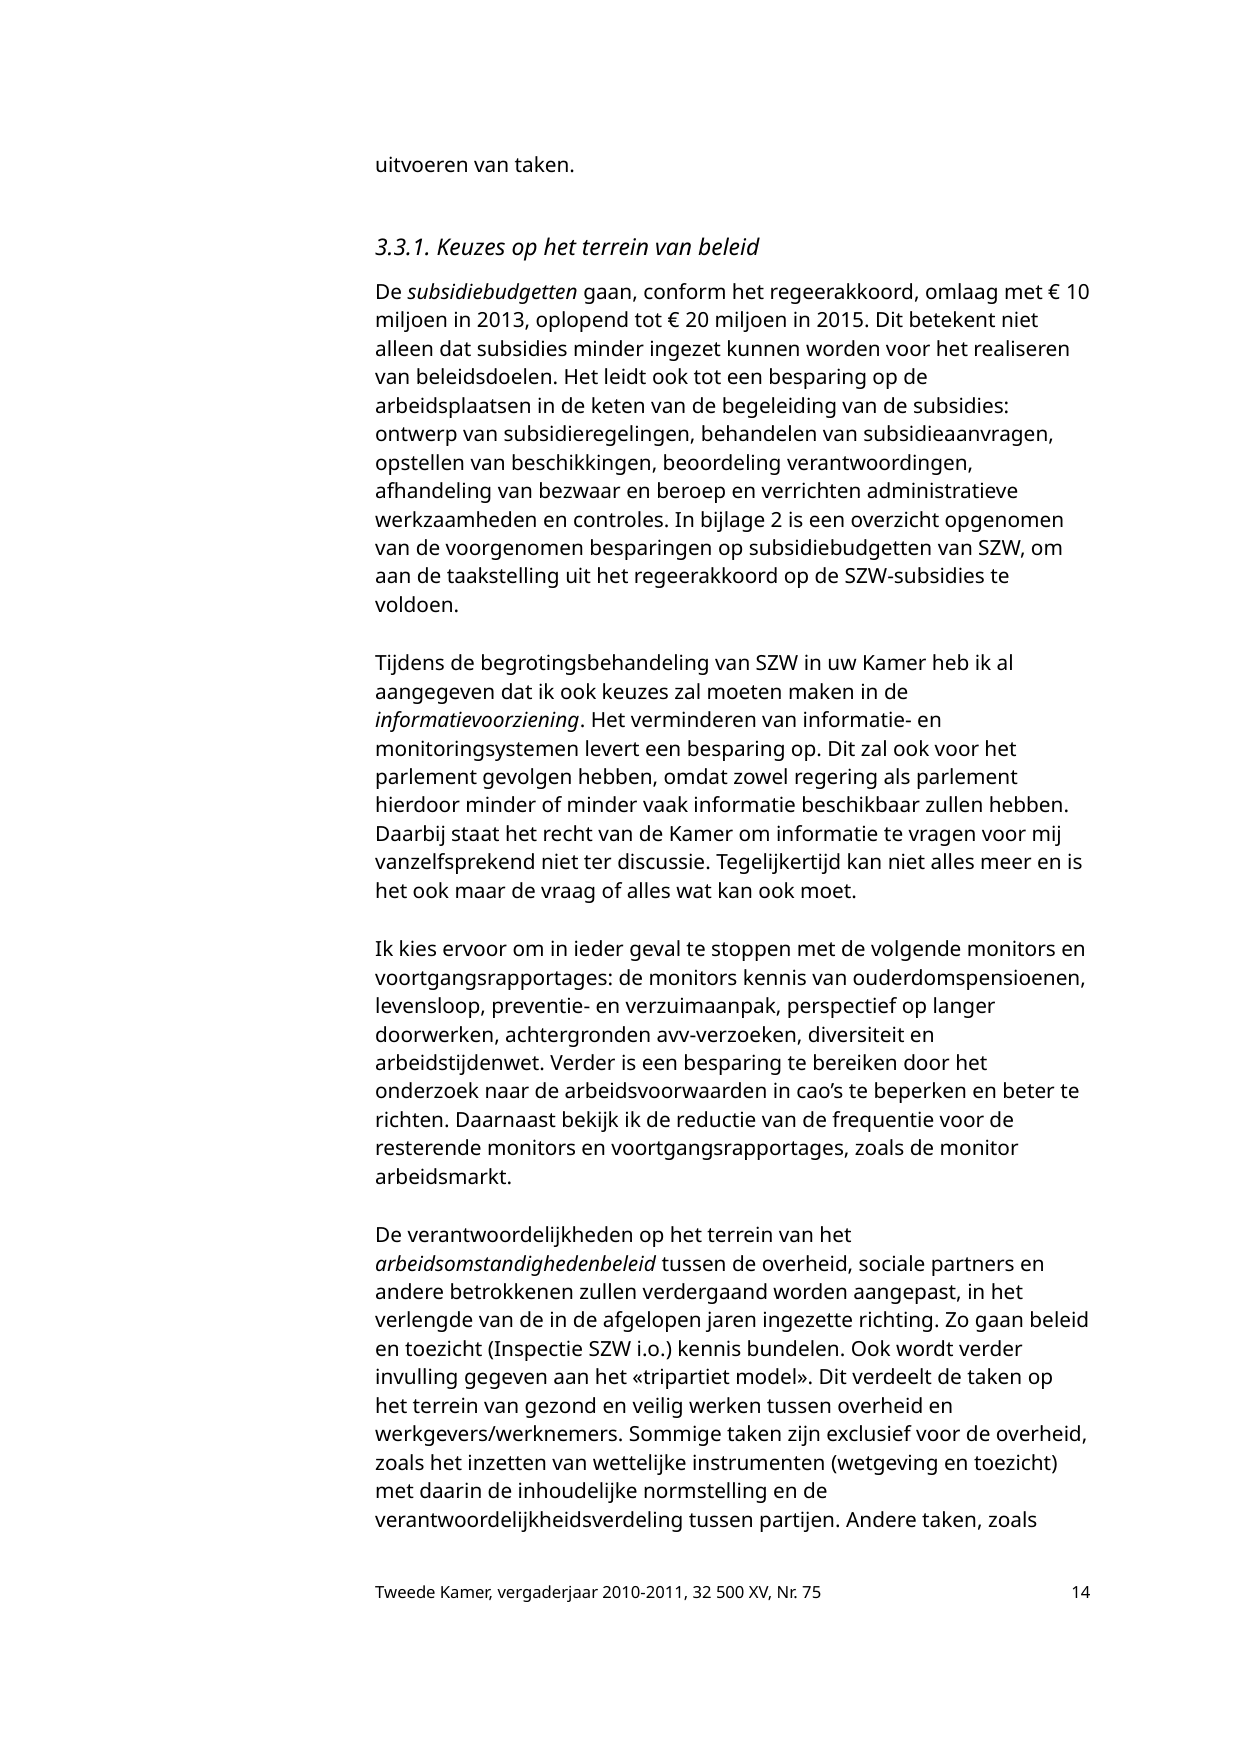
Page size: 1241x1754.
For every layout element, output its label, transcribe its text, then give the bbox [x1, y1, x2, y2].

text Ik kies ervoor om in ieder geval te stoppen met de volgende monitors en voortgangsrapportages: de monitors kennis van ouderdomspensioenen, levensloop, preventie- en verzuimaanpak, perspectief op langer doorwerken, achtergronden avv-verzoeken, diversiteit en arbeidstijdenwet. Verder is een besparing te bereiken door het onderzoek naar de arbeidsvoorwaarden in cao’s te beperken en beter te richten. Daarnaast bekijk ik de reductie van de frequentie voor de resterende monitors en voortgangsrapportages, zoals de monitor arbeidsmarkt. [375, 934, 1090, 1190]
text uitvoeren van taken. [375, 150, 1090, 178]
text Tijdens de begrotingsbehandeling van SZW in uw Kamer heb ik al aangegeven dat ik ook keuzes zal moeten maken in de informatievoorziening. Het verminderen van informatie- en monitoringsystemen levert een besparing op. Dit zal ook voor het parlement gevolgen hebben, omdat zowel regering als parlement hierdoor minder of minder vaak informatie beschikbaar zullen hebben. Daarbij staat het recht van de Kamer om informatie te vragen voor mij vanzelfsprekend niet ter discussie. Tegelijkertijd kan niet alles meer en is het ook maar de vraag of alles wat kan ook moet. [375, 648, 1090, 904]
text De verantwoordelijkheden op het terrein van het arbeidsomstandighedenbeleid tussen de overheid, sociale partners en andere betrokkenen zullen verdergaand worden aangepast, in het verlengde van de in de afgelopen jaren ingezette richting. Zo gaan beleid en toezicht (Inspectie SZW i.o.) kennis bundelen. Ook wordt verder invulling gegeven aan het «tripartiet model». Dit verdeelt de taken op het terrein van gezond en veilig werken tussen overheid en werkgevers/werknemers. Sommige taken zijn exclusief voor de overheid, zoals het inzetten van wettelijke instrumenten (wetgeving en toezicht) met daarin de inhoudelijke normstelling en de verantwoordelijkheidsverdeling tussen partijen. Andere taken, zoals [375, 1220, 1090, 1533]
text De subsidiebudgetten gaan, conform het regeerakkoord, omlaag met € 10 miljoen in 2013, oplopend tot € 20 miljoen in 2015. Dit betekent niet alleen dat subsidies minder ingezet kunnen worden voor het realiseren van beleidsdoelen. Het leidt ook tot een besparing op de arbeidsplaatsen in de keten van de begeleiding van de subsidies: ontwerp van subsidieregelingen, behandelen van subsidieaanvragen, opstellen van beschikkingen, beoordeling verantwoordingen, afhandeling van bezwaar en beroep en verrichten administratieve werkzaamheden en controles. In bijlage 2 is een overzicht opgenomen van de voorgenomen besparingen op subsidiebudgetten van SZW, om aan de taakstelling uit het regeerakkoord op de SZW-subsidies te voldoen. [375, 277, 1090, 618]
subtitle 3.3.1. Keuzes op het terrein van beleid [375, 231, 1090, 262]
